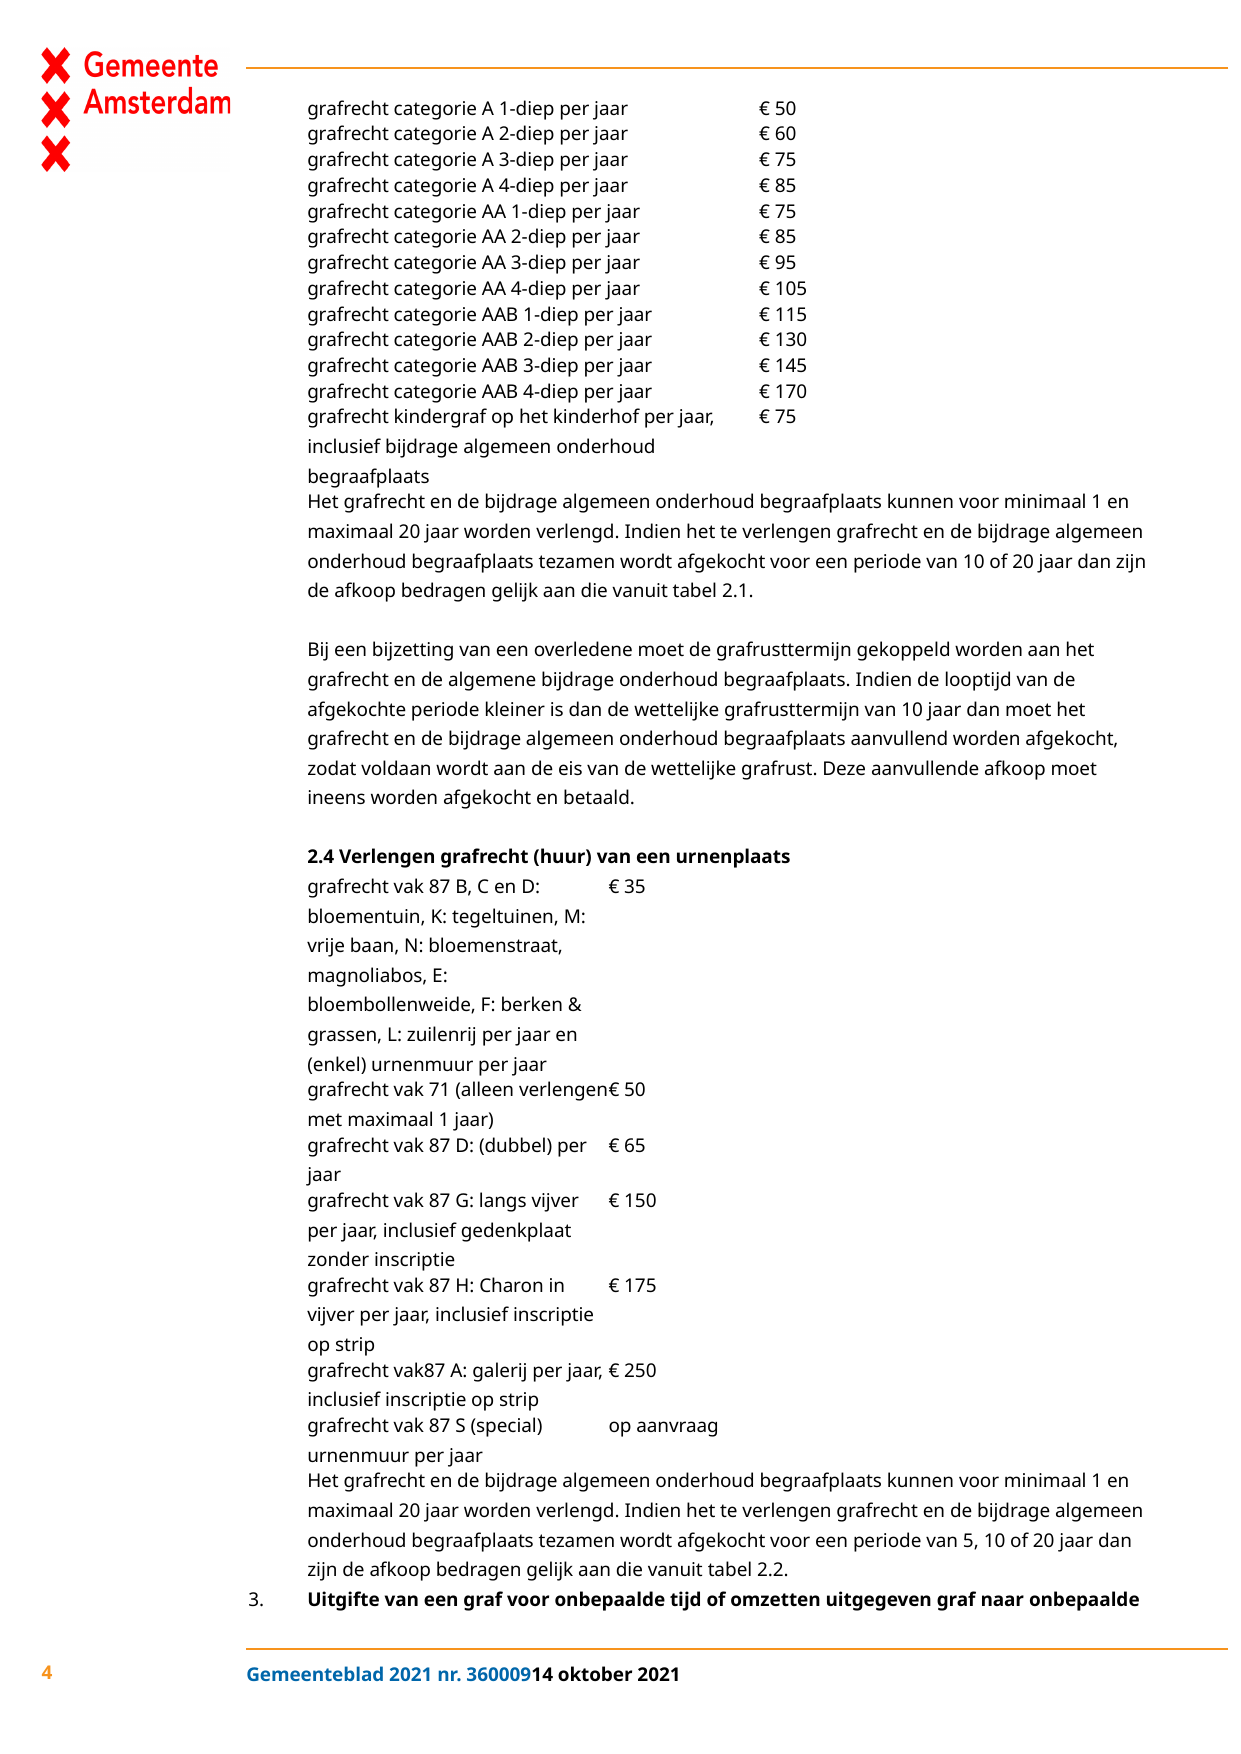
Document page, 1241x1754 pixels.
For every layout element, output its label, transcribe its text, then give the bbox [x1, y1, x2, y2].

table_cell € 50 [608, 1077, 909, 1132]
table_cell € 85 [759, 172, 1211, 198]
table_cell € 75 [759, 146, 1211, 172]
table_cell grafrecht vak 87 G: langs vijver per jaar, inclusief gedenkplaat zonder inscriptie [307, 1187, 608, 1272]
table_cell grafrecht categorie A 4-diep per jaar [307, 172, 759, 198]
table_cell grafrecht categorie AAB 4-diep per jaar [307, 378, 759, 404]
table_cell € 250 [608, 1357, 909, 1412]
table_cell grafrecht categorie AAB 1-diep per jaar [307, 301, 759, 326]
table_header grafrecht vak 87 B, C en D: bloementuin, K: tegeltuinen, M: vrije baan, N: bloemenstraat, magnoliabos, E: bloembollenweide, F: berken & grassen, L: zuilenrij per jaar en (enkel) urnenmuur per jaar [307, 873, 608, 1077]
table_cell grafrecht categorie AAB 2-diep per jaar [307, 326, 759, 352]
table_cell € 130 [759, 326, 1211, 352]
table_cell op aanvraag [608, 1412, 909, 1468]
table_cell € 85 [759, 224, 1211, 249]
table_cell € 95 [759, 249, 1211, 275]
table_cell grafrecht vak 87 S (special) urnenmuur per jaar [307, 1412, 608, 1468]
table_cell € 105 [759, 275, 1211, 301]
table_cell grafrecht vak 87 H: Charon in vijver per jaar, inclusief inscriptie op strip [307, 1272, 608, 1357]
table_cell € 65 [608, 1132, 909, 1187]
table_header grafrecht categorie A 1-diep per jaar [307, 95, 759, 121]
table_cell € 150 [608, 1187, 909, 1272]
table_cell grafrecht vak 87 D: (dubbel) per jaar [307, 1132, 608, 1187]
table_cell grafrecht categorie AA 4-diep per jaar [307, 275, 759, 301]
list 2.4 Verlengen grafrecht (huur) van een urnenplaats [248, 844, 1152, 869]
table_cell grafrecht vak 71 (alleen verlengen met maximaal 1 jaar) [307, 1077, 608, 1132]
list Bij een bijzetting van een overledene moet de grafrusttermijn gekoppeld worden aan het grafrecht en de algemene bijdrage onderhoud begraafplaats. Indien de looptijd van de afgekochte periode kleiner is dan de wettelijke grafrusttermijn van 10 jaar dan moet het grafrecht en de bijdrage algemeen onderhoud begraafplaats aanvullend worden afgekocht, zodat voldaan wordt aan de eis van de wettelijke grafrust. Deze aanvullende afkoop moet ineens worden afgekocht en betaald. [248, 637, 1152, 810]
table_cell € 175 [608, 1272, 909, 1357]
table_cell € 75 [759, 198, 1211, 223]
table_cell grafrecht categorie AA 2-diep per jaar [307, 224, 759, 249]
table_cell € 115 [759, 301, 1211, 326]
picture [41, 47, 231, 172]
table_header € 50 [759, 95, 1211, 121]
table_cell grafrecht categorie A 2-diep per jaar [307, 121, 759, 146]
table_cell grafrecht kindergraf op het kinderhof per jaar, inclusief bijdrage algemeen onderhoud begraafplaats [307, 404, 759, 488]
table_cell grafrecht categorie AA 3-diep per jaar [307, 249, 759, 275]
table_cell grafrecht vak87 A: galerij per jaar, inclusief inscriptie op strip [307, 1357, 608, 1412]
list Het grafrecht en de bijdrage algemeen onderhoud begraafplaats kunnen voor minimaal 1 en maximaal 20 jaar worden verlengd. Indien het te verlengen grafrecht en de bijdrage algemeen onderhoud begraafplaats tezamen wordt afgekocht voor een periode van 10 of 20 jaar dan zijn de afkoop bedragen gelijk aan die vanuit tabel 2.1. [248, 489, 1152, 603]
table_cell € 145 [759, 352, 1211, 378]
table_cell grafrecht categorie AA 1-diep per jaar [307, 198, 759, 223]
list Het grafrecht en de bijdrage algemeen onderhoud begraafplaats kunnen voor minimaal 1 en maximaal 20 jaar worden verlengd. Indien het te verlengen grafrecht en de bijdrage algemeen onderhoud begraafplaats tezamen wordt afgekocht voor een periode van 5, 10 of 20 jaar dan zijn de afkoop bedragen gelijk aan die vanuit tabel 2.2. [248, 1468, 1152, 1582]
table_cell grafrecht categorie A 3-diep per jaar [307, 146, 759, 172]
table_cell € 170 [759, 378, 1211, 404]
list Uitgifte van een graf voor onbepaalde tijd of omzetten uitgegeven graf naar onbepaalde [248, 1586, 1152, 1612]
table_cell € 75 [759, 404, 1211, 488]
table_header € 35 [608, 873, 909, 1077]
table_cell € 60 [759, 121, 1211, 146]
table_cell grafrecht categorie AAB 3-diep per jaar [307, 352, 759, 378]
